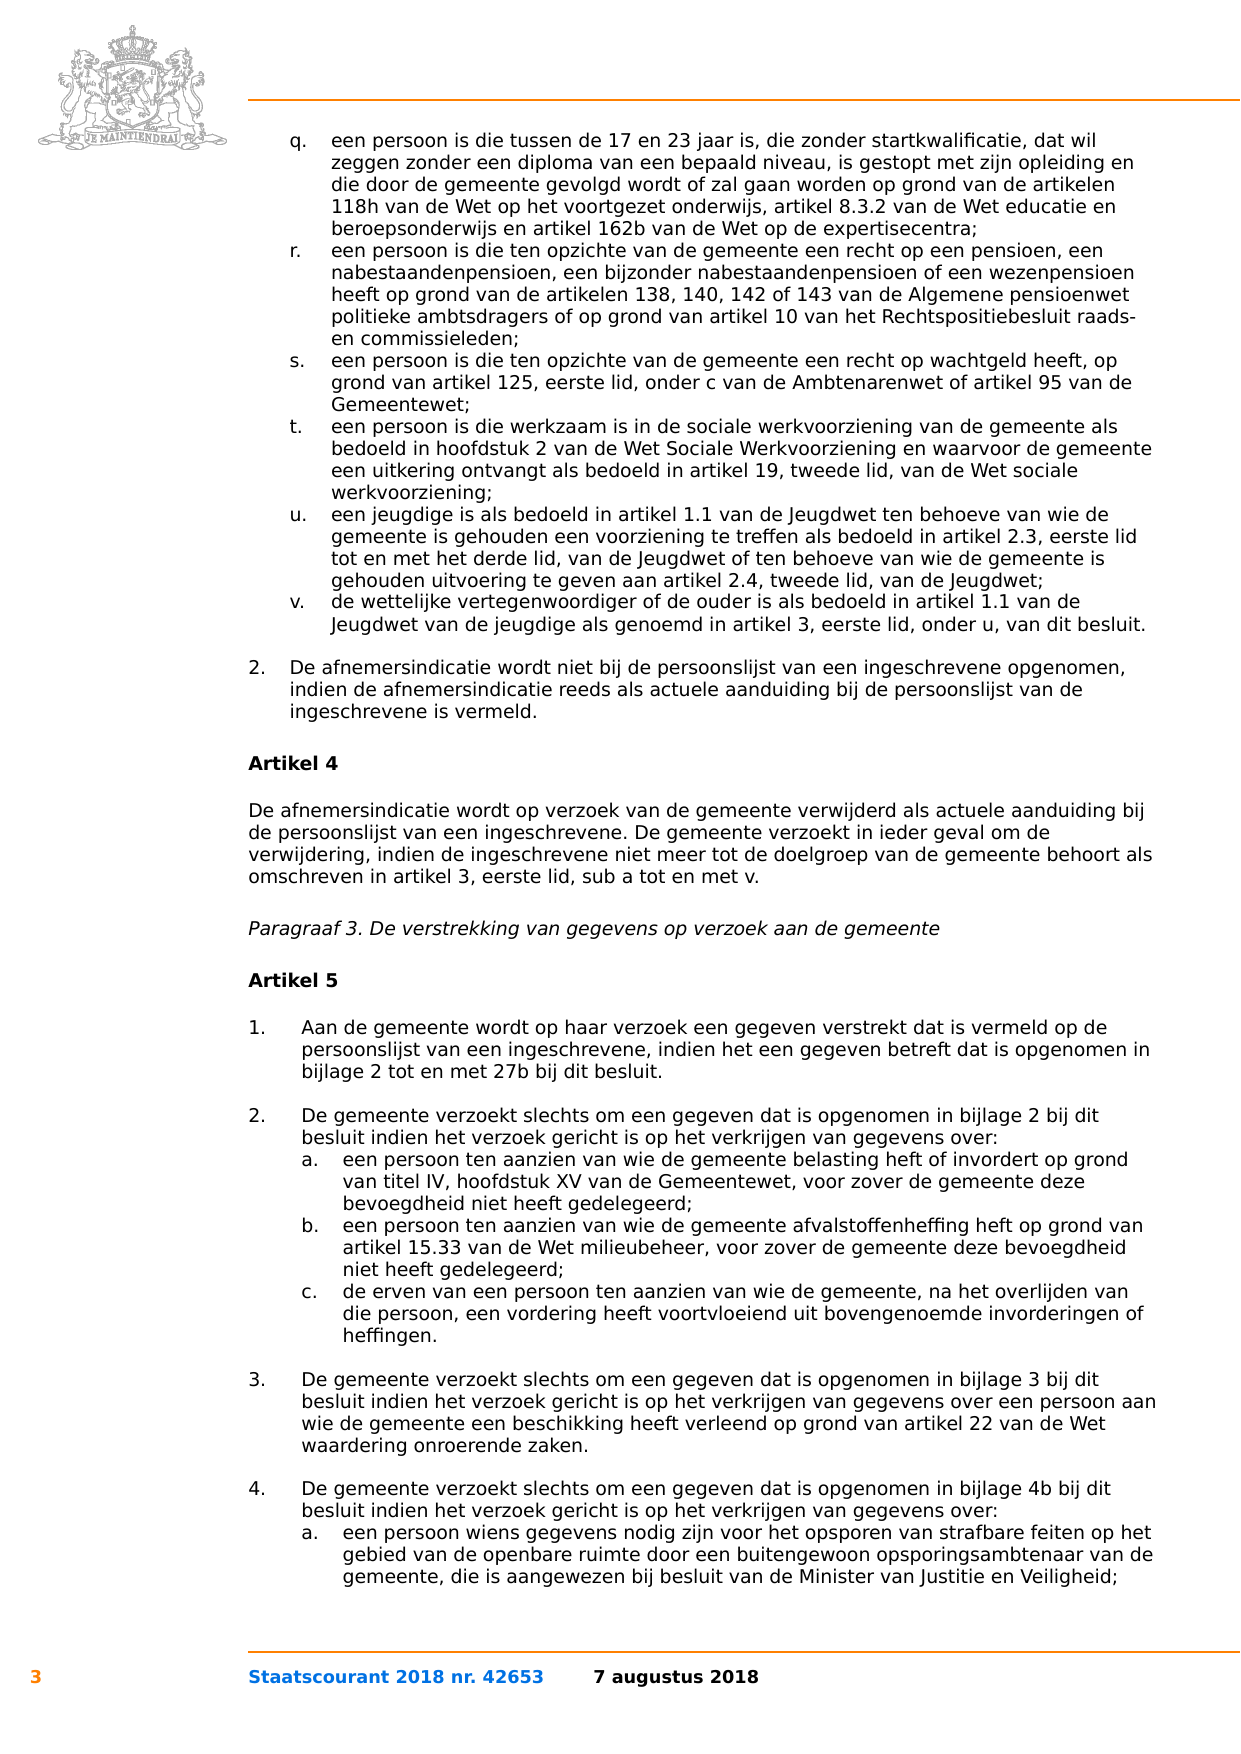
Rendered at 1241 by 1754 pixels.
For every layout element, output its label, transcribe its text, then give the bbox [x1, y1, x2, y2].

text r. een persoon is die ten opzichte van de gemeente een recht op een pensioen, een nabestaandenpensioen, een bijzonder nabestaandenpensioen of een wezenpensioen heeft op grond van de artikelen 138, 140, 142 of 143 van de Algemene pensioenwet politieke ambtsdragers of op grond van artikel 10 van het Rechtspositiebesluit raads- en commissieleden; [289, 240, 1163, 350]
text De afnemersindicatie wordt op verzoek van de gemeente verwijderd als actuele aanduiding bij de persoonslijst van een ingeschrevene. De gemeente verzoekt in ieder geval om de verwijdering, indien de ingeschrevene niet meer tot de doelgroep van de gemeente behoort als omschreven in artikel 3, eerste lid, sub a tot en met v. [248, 800, 1163, 888]
text s. een persoon is die ten opzichte van de gemeente een recht op wachtgeld heeft, op grond van artikel 125, eerste lid, onder c van de Ambtenarenwet of artikel 95 van de Gemeentewet; [289, 350, 1163, 416]
text 4. De gemeente verzoekt slechts om een gegeven dat is opgenomen in bijlage 4b bij dit besluit indien het verzoek gericht is op het verkrijgen van gegevens over: [248, 1478, 1163, 1522]
text 2. De afnemersindicatie wordt niet bij de persoonslijst van een ingeschrevene opgenomen, indien de afnemersindicatie reeds als actuele aanduiding bij de persoonslijst van de ingeschrevene is vermeld. [248, 657, 1163, 723]
text t. een persoon is die werkzaam is in de sociale werkvoorziening van de gemeente als bedoeld in hoofdstuk 2 van de Wet Sociale Werkvoorziening en waarvoor de gemeente een uitkering ontvangt als bedoeld in artikel 19, tweede lid, van de Wet sociale werkvoorziening; [289, 416, 1163, 503]
subtitle Artikel 5 [248, 970, 1163, 992]
subtitle Paragraaf 3. De verstrekking van gegevens op verzoek aan de gemeente [248, 918, 1163, 940]
text 1. Aan de gemeente wordt op haar verzoek een gegeven verstrekt dat is vermeld op de persoonslijst van een ingeschrevene, indien het een gegeven betreft dat is opgenomen in bijlage 2 tot en met 27b bij dit besluit. [248, 1017, 1163, 1083]
picture [38, 25, 227, 150]
text u. een jeugdige is als bedoeld in artikel 1.1 van de Jeugdwet ten behoeve van wie de gemeente is gehouden een voorziening te treffen als bedoeld in artikel 2.3, eerste lid tot en met het derde lid, van de Jeugdwet of ten behoeve van wie de gemeente is gehouden uitvoering te geven aan artikel 2.4, tweede lid, van de Jeugdwet; [289, 503, 1163, 591]
text a. een persoon wiens gegevens nodig zijn voor het opsporen van strafbare feiten op het gebied van de openbare ruimte door een buitengewoon opsporingsambtenaar van de gemeente, die is aangewezen bij besluit van de Minister van Justitie en Veiligheid; [301, 1522, 1163, 1588]
text b. een persoon ten aanzien van wie de gemeente afvalstoffenheffing heft op grond van artikel 15.33 van de Wet milieubeheer, voor zover de gemeente deze bevoegdheid niet heeft gedelegeerd; [301, 1215, 1163, 1281]
text 3. De gemeente verzoekt slechts om een gegeven dat is opgenomen in bijlage 3 bij dit besluit indien het verzoek gericht is op het verkrijgen van gegevens over een persoon aan wie de gemeente een beschikking heeft verleend op grond van artikel 22 van de Wet waardering onroerende zaken. [248, 1368, 1163, 1456]
text q. een persoon is die tussen de 17 en 23 jaar is, die zonder startkwalificatie, dat wil zeggen zonder een diploma van een bepaald niveau, is gestopt met zijn opleiding en die door de gemeente gevolgd wordt of zal gaan worden op grond van de artikelen 118h van de Wet op het voortgezet onderwijs, artikel 8.3.2 van de Wet educatie en beroepsonderwijs en artikel 162b van de Wet op de expertisecentra; [289, 130, 1163, 240]
text 2. De gemeente verzoekt slechts om een gegeven dat is opgenomen in bijlage 2 bij dit besluit indien het verzoek gericht is op het verkrijgen van gegevens over: [248, 1105, 1163, 1149]
subtitle Artikel 4 [248, 753, 1163, 775]
text c. de erven van een persoon ten aanzien van wie de gemeente, na het overlijden van die persoon, een vordering heeft voortvloeiend uit bovengenoemde invorderingen of heffingen. [301, 1281, 1163, 1347]
text a. een persoon ten aanzien van wie de gemeente belasting heft of invordert op grond van titel IV, hoofdstuk XV van de Gemeentewet, voor zover de gemeente deze bevoegdheid niet heeft gedelegeerd; [301, 1149, 1163, 1215]
text v. de wettelijke vertegenwoordiger of de ouder is als bedoeld in artikel 1.1 van de Jeugdwet van de jeugdige als genoemd in artikel 3, eerste lid, onder u, van dit besluit. [289, 591, 1163, 635]
